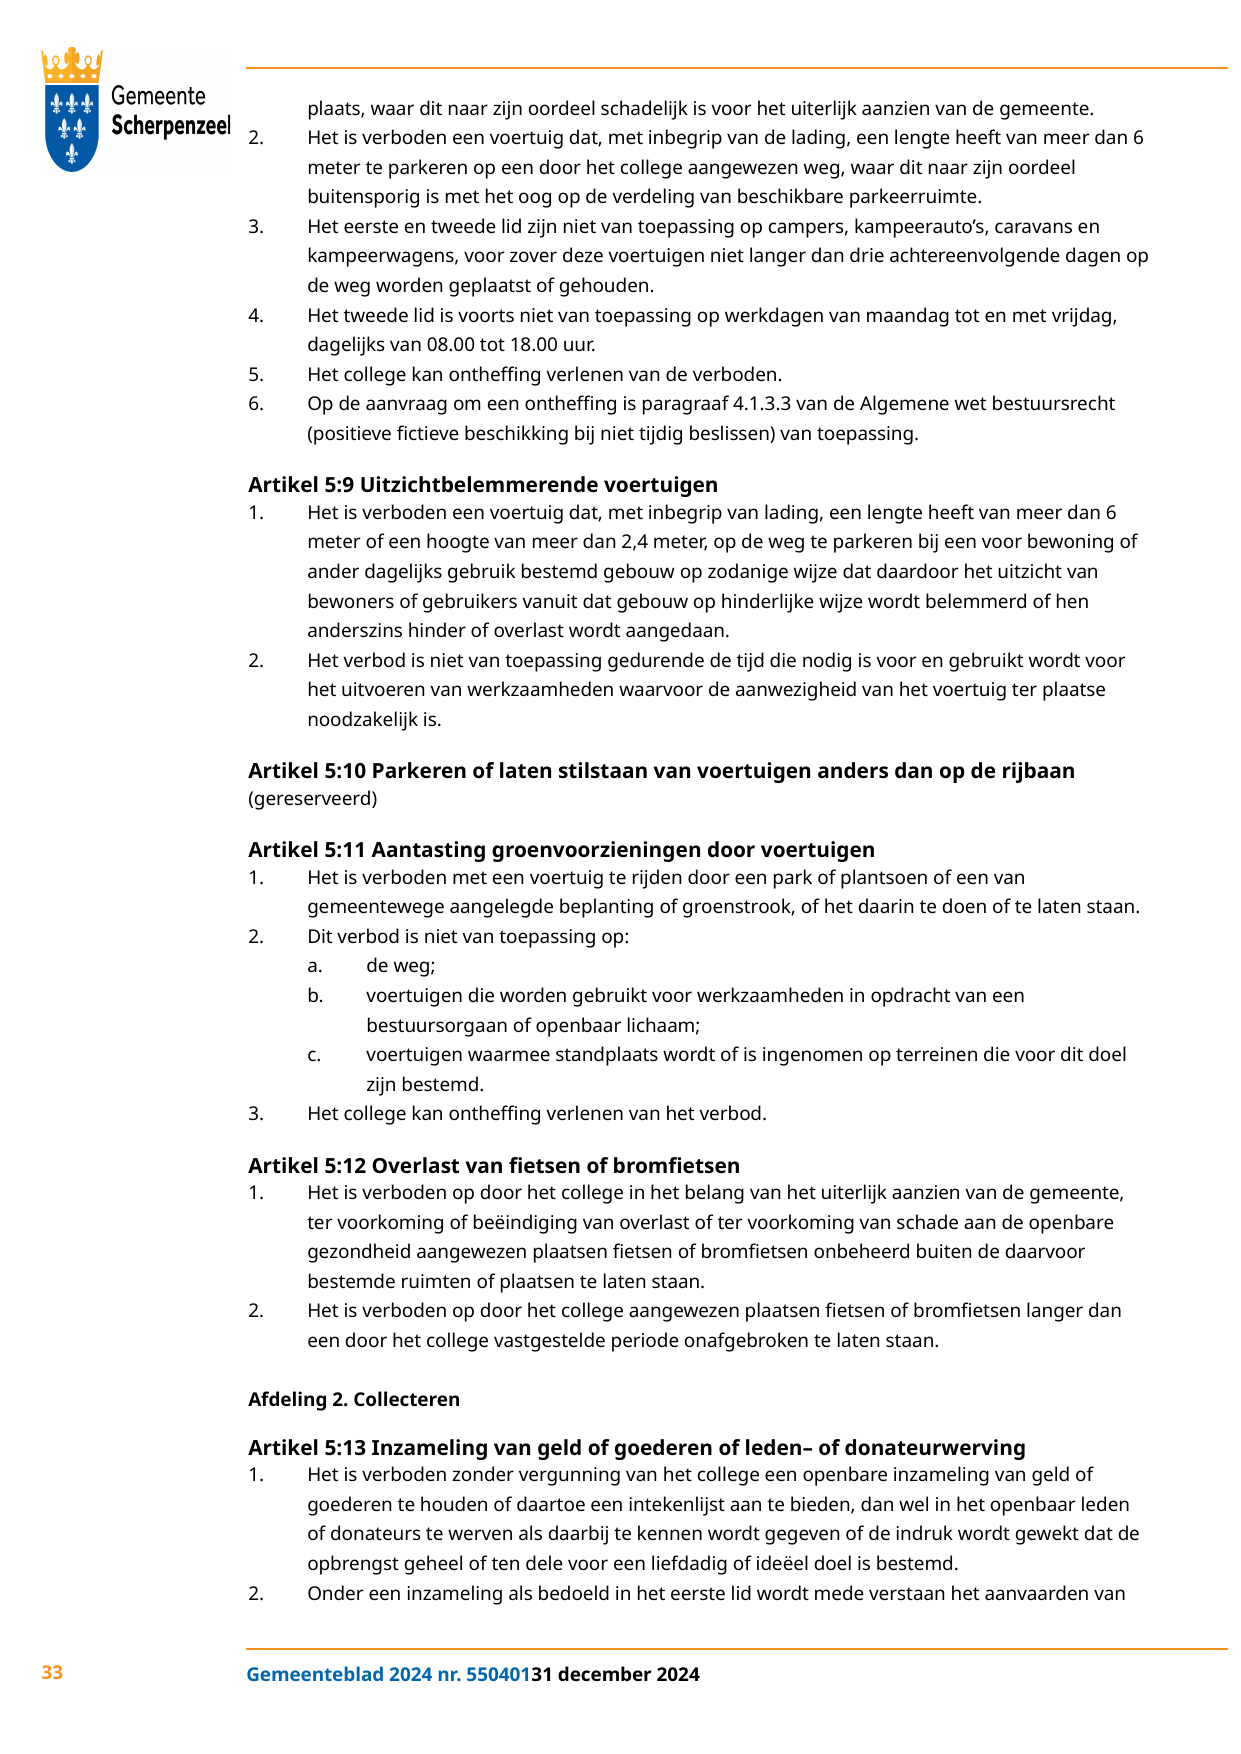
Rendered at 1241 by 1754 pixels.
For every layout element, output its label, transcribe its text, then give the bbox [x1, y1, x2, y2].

list Het is verboden op door het college aangewezen plaatsen fietsen of bromfietsen langer dan een door het college vastgestelde periode onafgebroken te laten staan. [248, 1298, 1152, 1353]
list Het is verboden op door het college in het belang van het uiterlijk aanzien van de gemeente, ter voorkoming of beëindiging van overlast of ter voorkoming van schade aan de openbare gezondheid aangewezen plaatsen fietsen of bromfietsen onbeheerd buiten de daarvoor bestemde ruimten of plaatsen te laten staan. [248, 1179, 1152, 1294]
list de weg; [307, 953, 1152, 978]
list Het is verboden een voertuig dat, met inbegrip van lading, een lengte heeft van meer dan 6 meter of een hoogte van meer dan 2,4 meter, op de weg te parkeren bij een voor bewoning of ander dagelijks gebruik bestemd gebouw op zodanige wijze dat daardoor het uitzicht van bewoners of gebruikers vanuit dat gebouw op hinderlijke wijze wordt belemmerd of hen anderszins hinder of overlast wordt aangedaan. [248, 499, 1152, 643]
text Artikel 5:9 Uitzichtbelemmerende voertuigen [248, 471, 1152, 499]
list voertuigen die worden gebruikt voor werkzaamheden in opdracht van een bestuursorgaan of openbaar lichaam; [307, 982, 1152, 1037]
list voertuigen waarmee standplaats wordt of is ingenomen op terreinen die voor dit doel zijn bestemd. [307, 1041, 1152, 1097]
text Artikel 5:13 Inzameling van geld of goederen of leden– of donateurwerving [248, 1433, 1152, 1461]
text Artikel 5:10 Parkeren of laten stilstaan van voertuigen anders dan op de rijbaan [248, 757, 1152, 785]
list plaats, waar dit naar zijn oordeel schadelijk is voor het uiterlijk aanzien van de gemeente. [248, 95, 1152, 121]
text Afdeling 2. Collecteren [248, 1386, 1152, 1412]
list Het eerste en tweede lid zijn niet van toepassing op campers, kampeerauto’s, caravans en kampeerwagens, voor zover deze voertuigen niet langer dan drie achtereenvolgende dagen op de weg worden geplaatst of gehouden. [248, 213, 1152, 298]
list Op de aanvraag om een ontheffing is paragraaf 4.1.3.3 van de Algemene wet bestuursrecht (positieve fictieve beschikking bij niet tijdig beslissen) van toepassing. [248, 391, 1152, 446]
picture [41, 47, 231, 172]
list Het is verboden een voertuig dat, met inbegrip van de lading, een lengte heeft van meer dan 6 meter te parkeren op een door het college aangewezen weg, waar dit naar zijn oordeel buitensporig is met het oog op de verdeling van beschikbare parkeerruimte. [248, 124, 1152, 209]
text Artikel 5:11 Aantasting groenvoorzieningen door voertuigen [248, 835, 1152, 864]
list Het verbod is niet van toepassing gedurende de tijd die nodig is voor en gebruikt wordt voor het uitvoeren van werkzaamheden waarvoor de aanwezigheid van het voertuig ter plaatse noodzakelijk is. [248, 647, 1152, 732]
text (gereserveerd) [248, 785, 1152, 811]
list Het is verboden met een voertuig te rijden door een park of plantsoen of een van gemeentewege aangelegde beplanting of groenstrook, of het daarin te doen of te laten staan. [248, 864, 1152, 919]
list Het college kan ontheffing verlenen van de verboden. [248, 361, 1152, 387]
list Dit verbod is niet van toepassing op: [248, 923, 1152, 949]
list Het college kan ontheffing verlenen van het verbod. [248, 1101, 1152, 1126]
text Artikel 5:12 Overlast van fietsen of bromfietsen [248, 1151, 1152, 1179]
list Het is verboden zonder vergunning van het college een openbare inzameling van geld of goederen te houden of daartoe een intekenlijst aan te bieden, dan wel in het openbaar leden of donateurs te werven als daarbij te kennen wordt gegeven of de indruk wordt gewekt dat de opbrengst geheel of ten dele voor een liefdadig of ideëel doel is bestemd. [248, 1461, 1152, 1576]
list Het tweede lid is voorts niet van toepassing op werkdagen van maandag tot en met vrijdag, dagelijks van 08.00 tot 18.00 uur. [248, 302, 1152, 357]
list Onder een inzameling als bedoeld in het eerste lid wordt mede verstaan het aanvaarden van [248, 1580, 1152, 1606]
